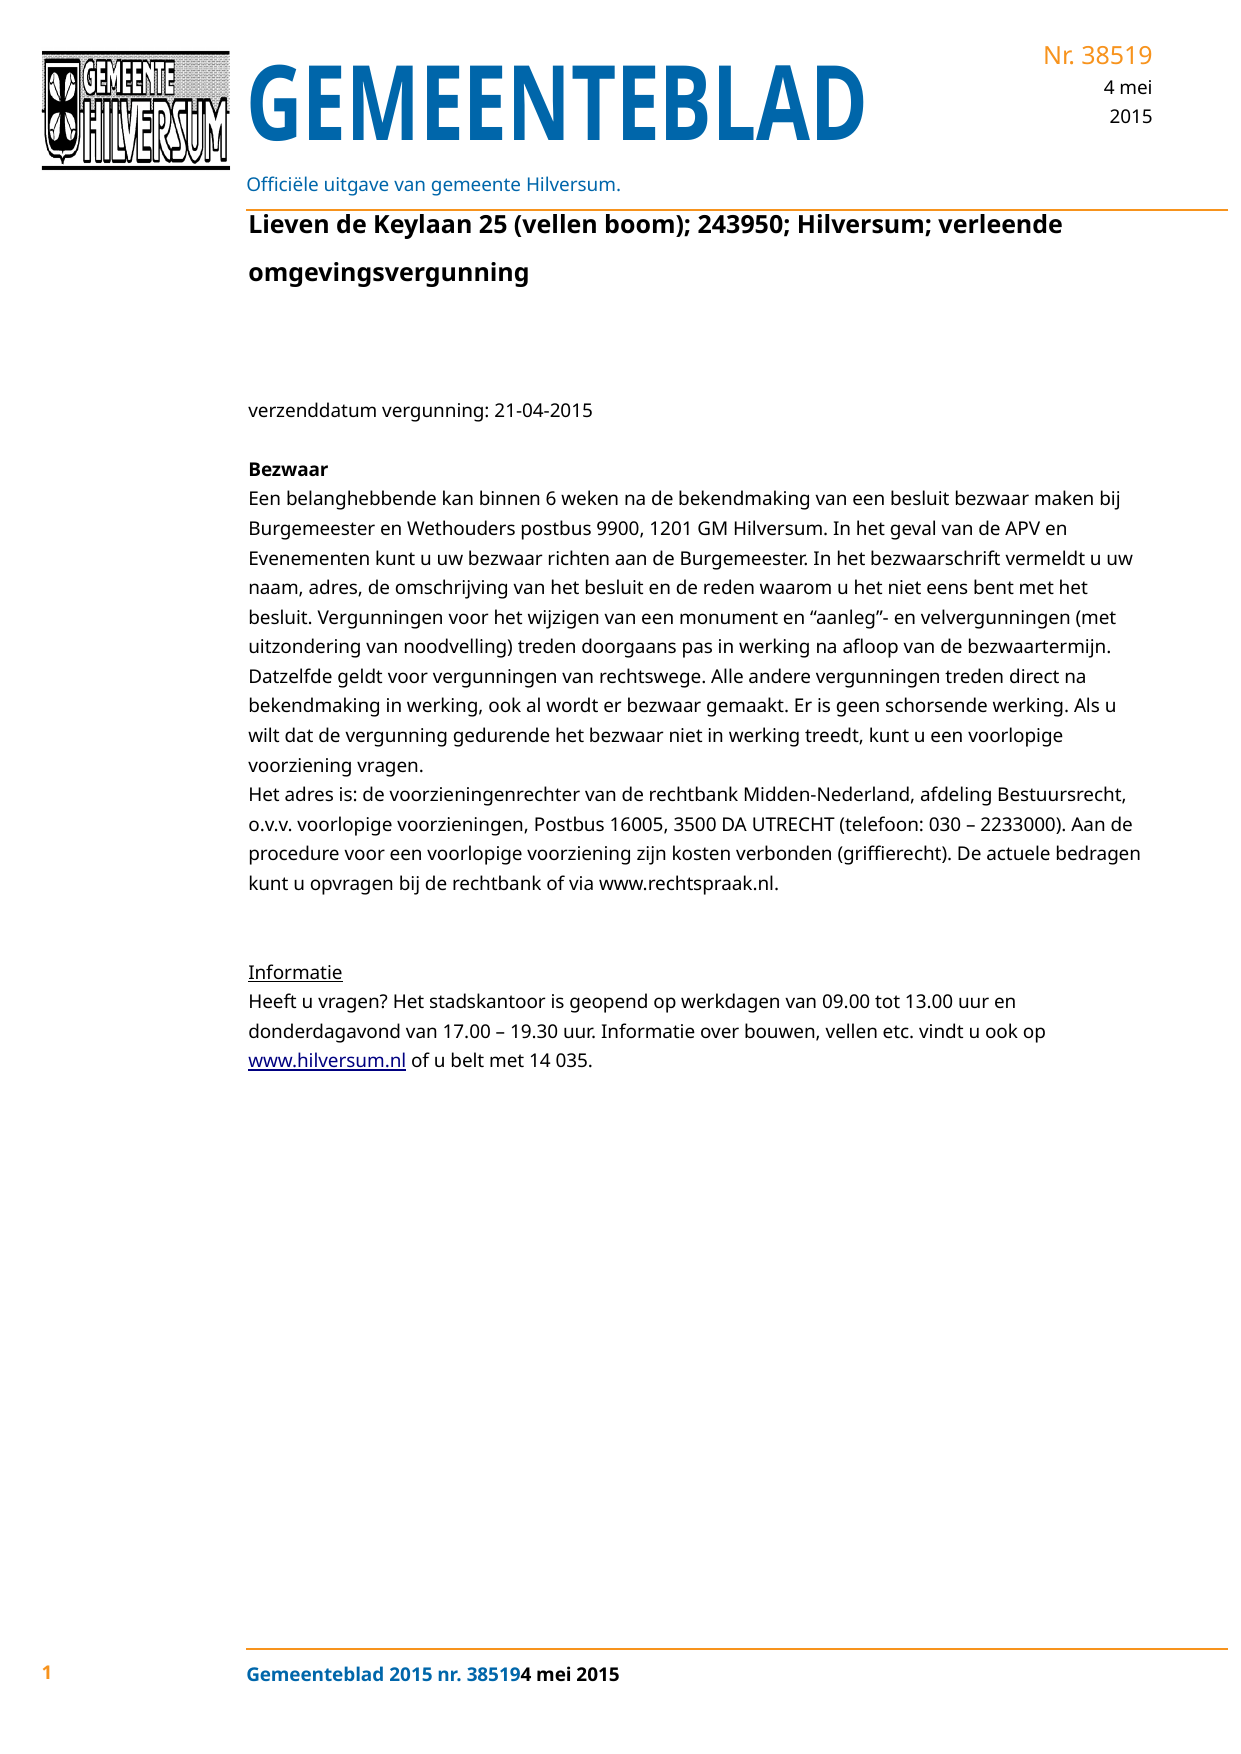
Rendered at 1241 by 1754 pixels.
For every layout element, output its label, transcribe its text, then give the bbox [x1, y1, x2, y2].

text Een belanghebbende kan binnen 6 weken na de bekendmaking van een besluit bezwaar maken bij Burgemeester en Wethouders postbus 9900, 1201 GM Hilversum. In het geval van de APV en Evenementen kunt u uw bezwaar richten aan de Burgemeester. In het bezwaarschrift vermeldt u uw naam, adres, de omschrijving van het besluit en de reden waarom u het niet eens bent met het besluit. Vergunningen voor het wijzigen van een monument en “aanleg”- en velvergunningen (met uitzondering van noodvelling) treden doorgaans pas in werking na afloop van de bezwaartermijn. Datzelfde geldt voor vergunningen van rechtswege. Alle andere vergunningen treden direct na bekendmaking in werking, ook al wordt er bezwaar gemaakt. Er is geen schorsende werking. Als u wilt dat de vergunning gedurende het bezwaar niet in werking treedt, kunt u een voorlopige voorziening vragen. [248, 486, 1152, 777]
text Lieven de Keylaan 25 (vellen boom); 243950; Hilversum; verleende omgevingsvergunning [248, 211, 1152, 288]
picture [41, 47, 231, 172]
text Bezwaar [248, 456, 1152, 482]
text Heeft u vragen? Het stadskantoor is geopend op werkdagen van 09.00 tot 13.00 uur en donderdagavond van 17.00 – 19.30 uur. Informatie over bouwen, vellen etc. vindt u ook op www.hilversum.nl of u belt met 14 035. [248, 988, 1152, 1073]
text Het adres is: de voorzieningenrechter van de rechtbank Midden-Nederland, afdeling Bestuursrecht, o.v.v. voorlopige voorzieningen, Postbus 16005, 3500 DA UTRECHT (telefoon: 030 – 2233000). Aan de procedure voor een voorlopige voorziening zijn kosten verbonden (griffierecht). De actuele bedragen kunt u opvragen bij de rechtbank of via www.rechtspraak.nl. [248, 781, 1152, 896]
text Informatie [248, 959, 1152, 984]
text verzenddatum vergunning: 21-04-2015 [248, 397, 1152, 422]
